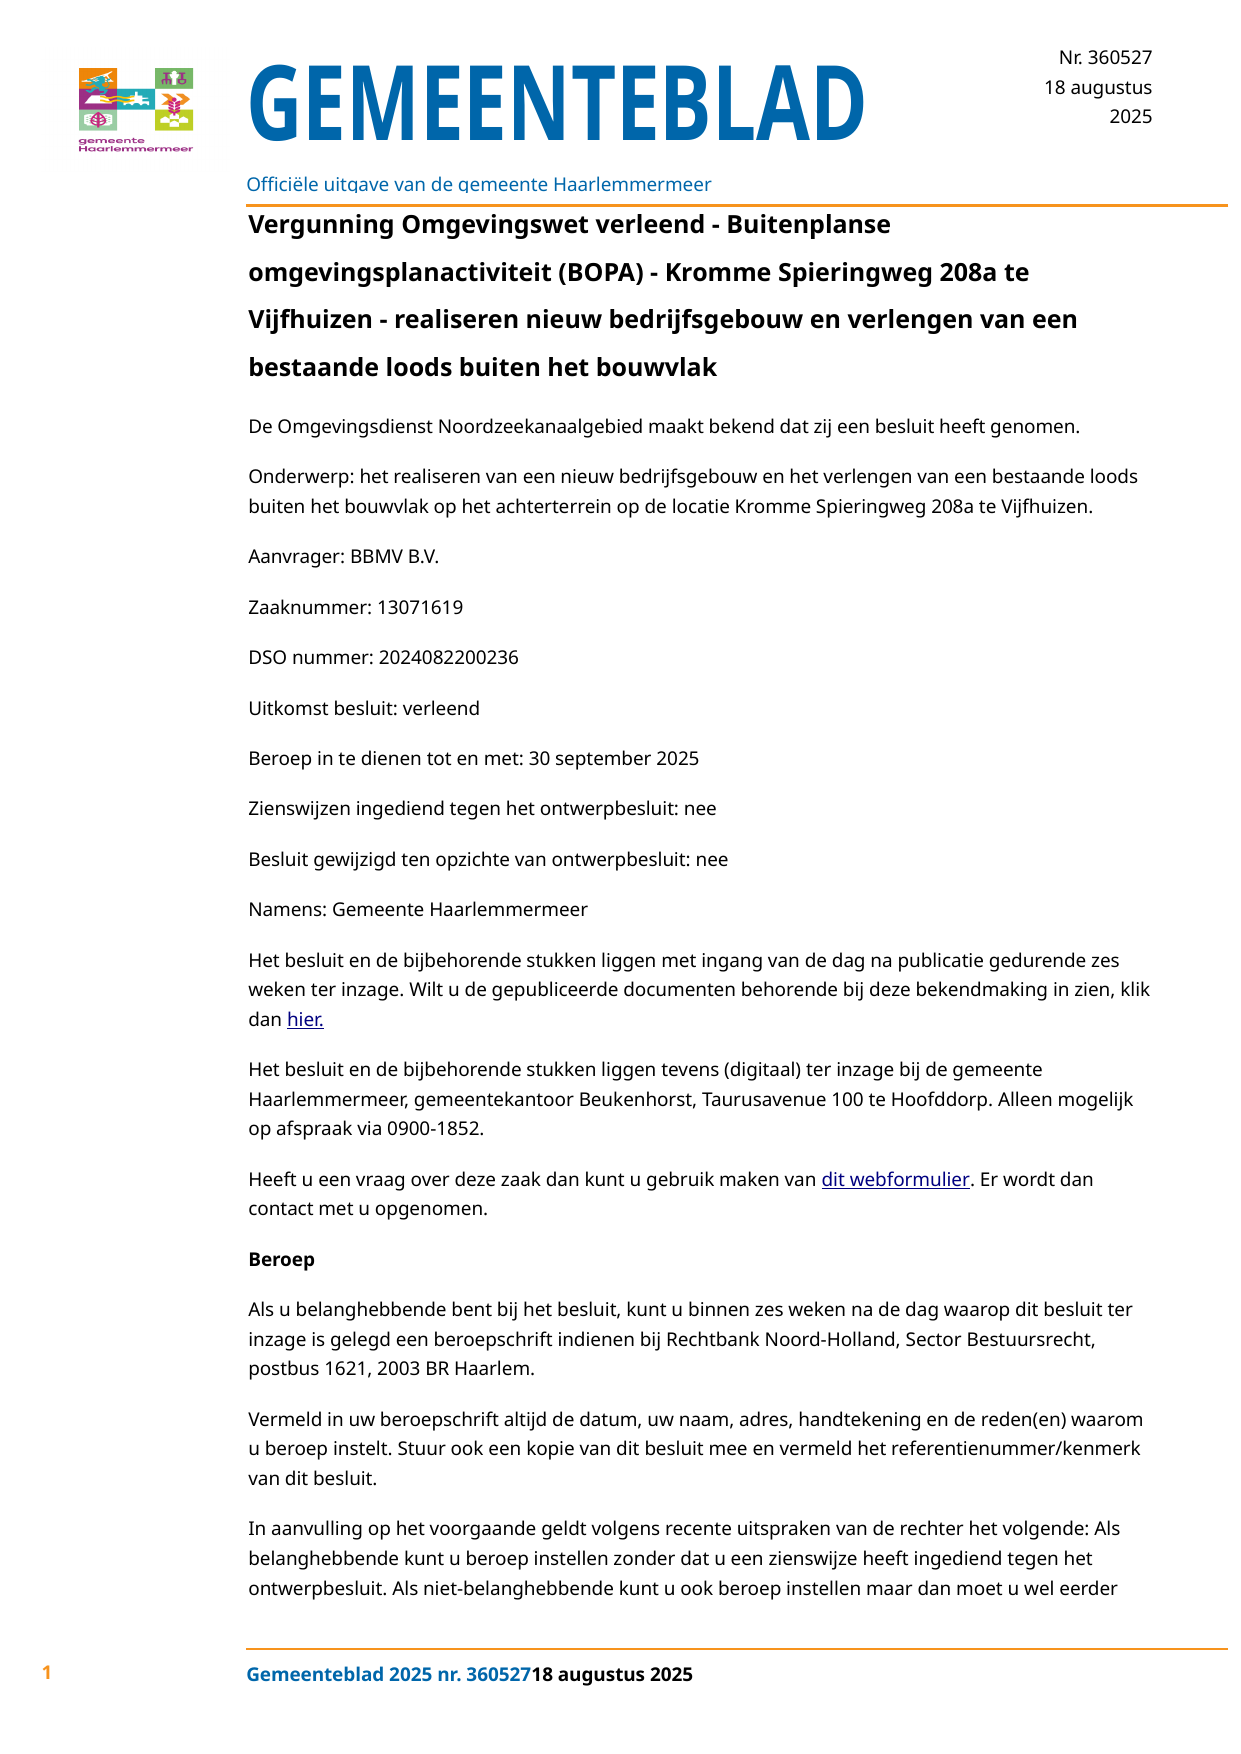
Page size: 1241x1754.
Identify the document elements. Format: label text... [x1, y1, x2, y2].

text DSO nummer: 2024082200236 [248, 644, 1152, 670]
text Aanvrager: BBMV B.V. [248, 543, 1152, 569]
text Als u belanghebbende bent bij het besluit, kunt u binnen zes weken na de dag waarop dit besluit ter inzage is gelegd een beroepschrift indienen bij Rechtbank Noord-Holland, Sector Bestuursrecht, postbus 1621, 2003 BR Haarlem. [248, 1296, 1152, 1381]
text Namens: Gemeente Haarlemmermeer [248, 896, 1152, 922]
text Het besluit en de bijbehorende stukken liggen met ingang van de dag na publicatie gedurende zes weken ter inzage. Wilt u de gepubliceerde documenten behorende bij deze bekendmaking in zien, klik dan hier. [248, 947, 1152, 1032]
text Het besluit en de bijbehorende stukken liggen tevens (digitaal) ter inzage bij de gemeente Haarlemmermeer, gemeentekantoor Beukenhorst, Taurusavenue 100 te Hoofddorp. Alleen mogelijk op afspraak via 0900-1852. [248, 1056, 1152, 1141]
text De Omgevingsdienst Noordzeekanaalgebied maakt bekend dat zij een besluit heeft genomen. [248, 413, 1152, 439]
text Beroep [248, 1246, 1152, 1272]
text Onderwerp: het realiseren van een nieuw bedrijfsgebouw en het verlengen van een bestaande loods buiten het bouwvlak op het achterterrein op de locatie Kromme Spieringweg 208a te Vijfhuizen. [248, 463, 1152, 519]
text Heeft u een vraag over deze zaak dan kunt u gebruik maken van dit webformulier. Er wordt dan contact met u opgenomen. [248, 1166, 1152, 1221]
picture [41, 47, 231, 172]
text Zienswijzen ingediend tegen het ontwerpbesluit: nee [248, 796, 1152, 821]
text Uitkomst besluit: verleend [248, 695, 1152, 721]
text Besluit gewijzigd ten opzichte van ontwerpbesluit: nee [248, 846, 1152, 872]
text Vergunning Omgevingswet verleend - Buitenplanse omgevingsplanactiviteit (BOPA) - Kromme Spieringweg 208a te Vijfhuizen - realiseren nieuw bedrijfsgebouw en verlengen van een bestaande loods buiten het bouwvlak [248, 207, 1152, 384]
text Zaaknummer: 13071619 [248, 594, 1152, 620]
text In aanvulling op het voorgaande geldt volgens recente uitspraken van de rechter het volgende: Als belanghebbende kunt u beroep instellen zonder dat u een zienswijze heeft ingediend tegen het ontwerpbesluit. Als niet-belanghebbende kunt u ook beroep instellen maar dan moet u wel eerder [248, 1516, 1152, 1601]
text Beroep in te dienen tot en met: 30 september 2025 [248, 745, 1152, 771]
text Vermeld in uw beroepschrift altijd de datum, uw naam, adres, handtekening en de reden(en) waarom u beroep instelt. Stuur ook een kopie van dit besluit mee en vermeld het referentienummer/kenmerk van dit besluit. [248, 1406, 1152, 1491]
